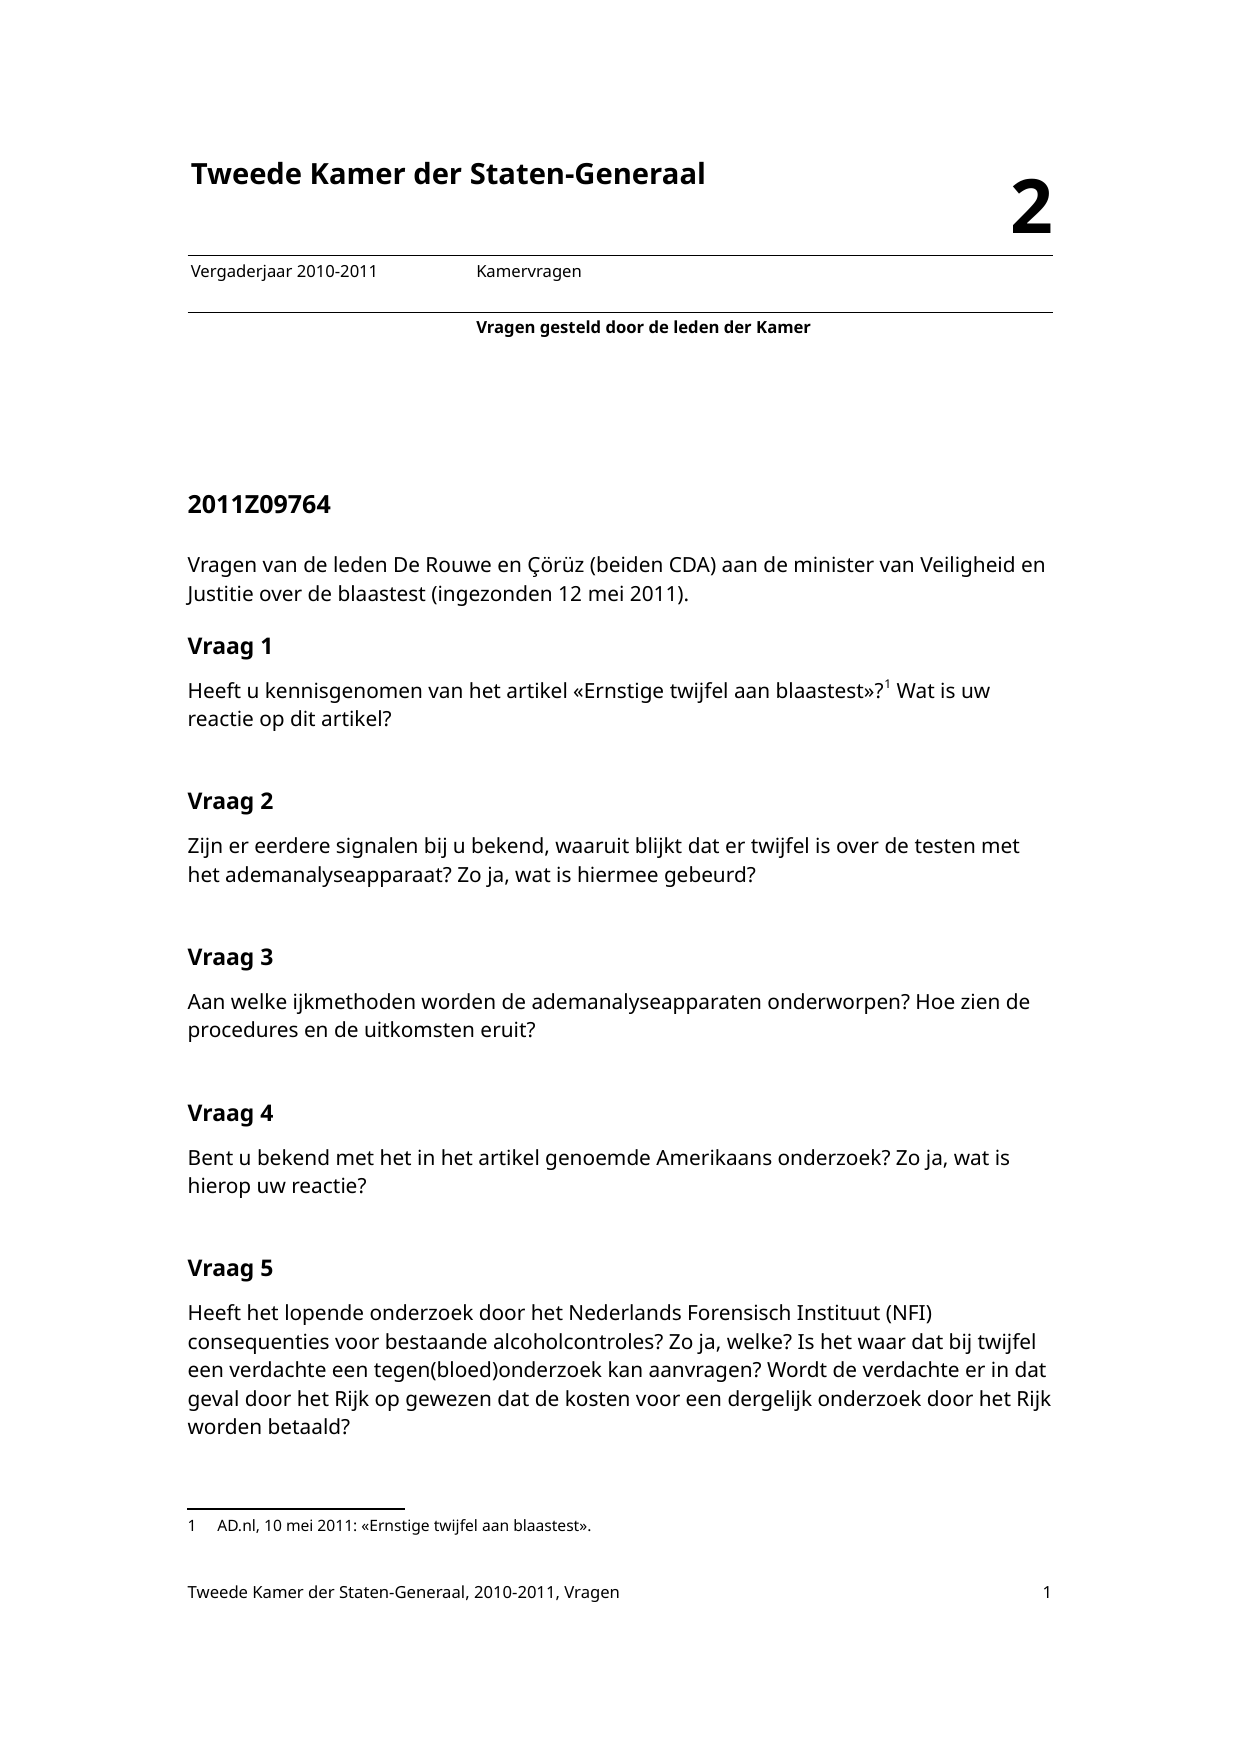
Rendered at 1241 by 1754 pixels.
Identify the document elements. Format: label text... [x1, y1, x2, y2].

subtitle Vraag 5 [187, 1252, 1053, 1283]
table_cell Vergaderjaar 2010-2011 [188, 256, 473, 312]
text Aan welke ijkmethoden worden de ademanalyseapparaten onderworpen? Hoe zien de procedures en de uitkomsten eruit? [187, 987, 1053, 1044]
table_cell Kamervragen [473, 256, 1053, 312]
table_cell Vragen gesteld door de leden der Kamer [473, 313, 1053, 339]
table_header 2 [880, 150, 1053, 255]
text 2011Z09764 [187, 487, 1053, 521]
subtitle Vraag 4 [187, 1097, 1053, 1128]
subtitle Vraag 2 [187, 785, 1053, 817]
text AD.nl, 10 mei 2011: «Ernstige twijfel aan blaastest». [187, 1508, 1053, 1536]
text Zijn er eerdere signalen bij u bekend, waaruit blijkt dat er twijfel is over de testen met het ademanalyseapparaat? Zo ja, wat is hiermee gebeurd? [187, 832, 1053, 888]
table_header Tweede Kamer der Staten-Generaal [188, 150, 879, 255]
table_cell [188, 313, 473, 339]
text Heeft u kennisgenomen van het artikel «Ernstige twijfel aan blaastest»? Wat is uw reactie op dit artikel? [187, 676, 1053, 733]
text Bent u bekend met het in het artikel genoemde Amerikaans onderzoek? Zo ja, wat is hierop uw reactie? [187, 1143, 1053, 1200]
subtitle Vraag 3 [187, 941, 1053, 972]
text Vragen van de leden De Rouwe en Çörüz (beiden CDA) aan de minister van Veiligheid en Justitie over de blaastest (ingezonden 12 mei 2011). [187, 550, 1053, 607]
subtitle Vraag 1 [187, 630, 1053, 661]
text Heeft het lopende onderzoek door het Nederlands Forensisch Instituut (NFI) consequenties voor bestaande alcoholcontroles? Zo ja, welke? Is het waar dat bij twijfel een verdachte een tegen(bloed)onderzoek kan aanvragen? Wordt de verdachte er in dat geval door het Rijk op gewezen dat de kosten voor een dergelijk onderzoek door het Rijk worden betaald? [187, 1298, 1053, 1441]
